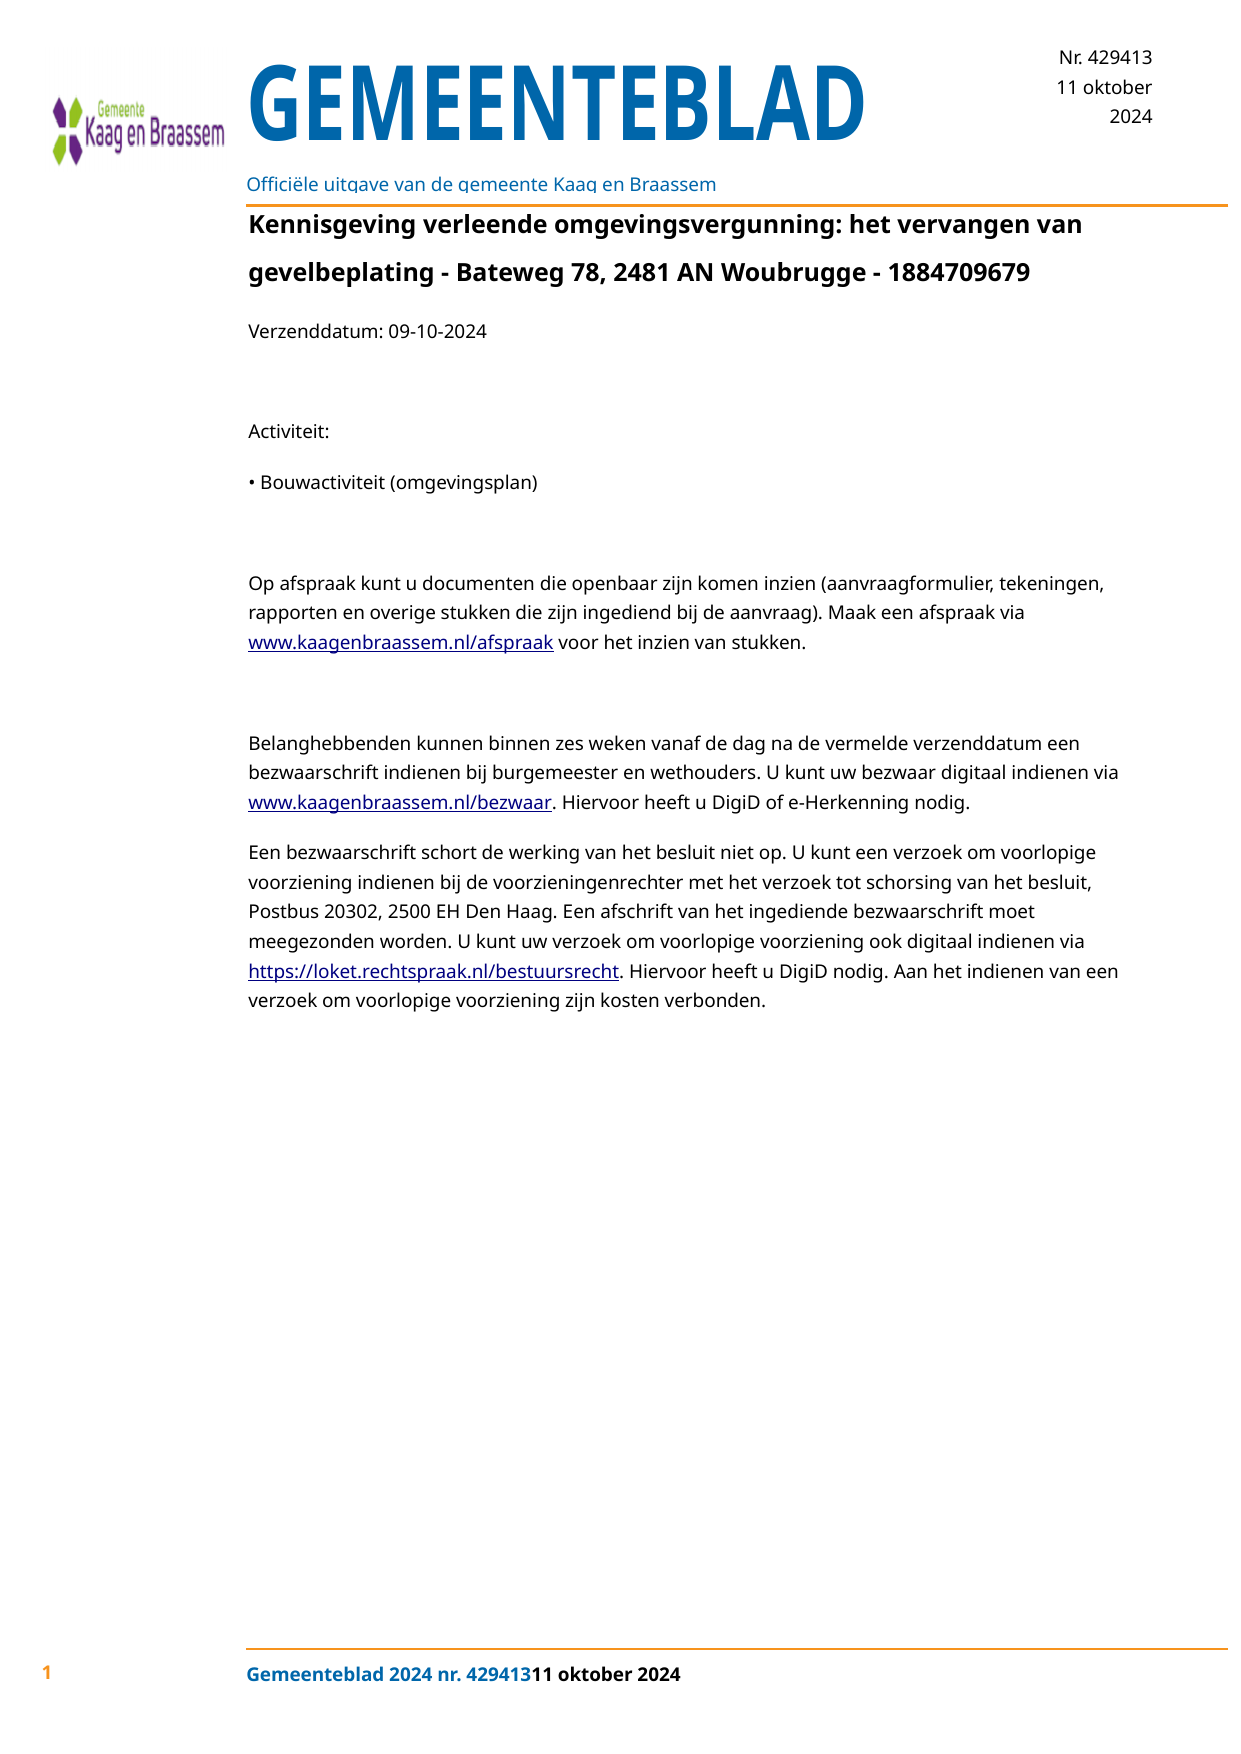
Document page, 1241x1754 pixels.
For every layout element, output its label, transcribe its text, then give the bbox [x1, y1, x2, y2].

text Op afspraak kunt u documenten die openbaar zijn komen inzien (aanvraagformulier, tekeningen, rapporten en overige stukken die zijn ingediend bij de aanvraag). Maak een afspraak via www.kaagenbraassem.nl/afspraak voor het inzien van stukken. [248, 570, 1152, 655]
text • Bouwactiviteit (omgevingsplan) [248, 469, 1152, 495]
text Een bezwaarschrift schort de werking van het besluit niet op. U kunt een verzoek om voorlopige voorziening indienen bij de voorzieningenrechter met het verzoek tot schorsing van het besluit, Postbus 20302, 2500 EH Den Haag. Een afschrift van het ingediende bezwaarschrift moet meegezonden worden. U kunt uw verzoek om voorlopige voorziening ook digitaal indienen via https://loket.rechtspraak.nl/bestuursrecht. Hiervoor heeft u DigiD nodig. Aan het indienen van een verzoek om voorlopige voorziening zijn kosten verbonden. [248, 839, 1152, 1013]
text Activiteit: [248, 419, 1152, 444]
picture [41, 47, 231, 172]
text Belanghebbenden kunnen binnen zes weken vanaf de dag na de vermelde verzenddatum een bezwaarschrift indienen bij burgemeester en wethouders. U kunt uw bezwaar digitaal indienen via www.kaagenbraassem.nl/bezwaar. Hiervoor heeft u DigiD of e-Herkenning nodig. [248, 730, 1152, 815]
text Verzenddatum: 09-10-2024 [248, 318, 1152, 344]
text Kennisgeving verleende omgevingsvergunning: het vervangen van gevelbeplating - Bateweg 78, 2481 AN Woubrugge - 1884709679 [248, 207, 1152, 288]
